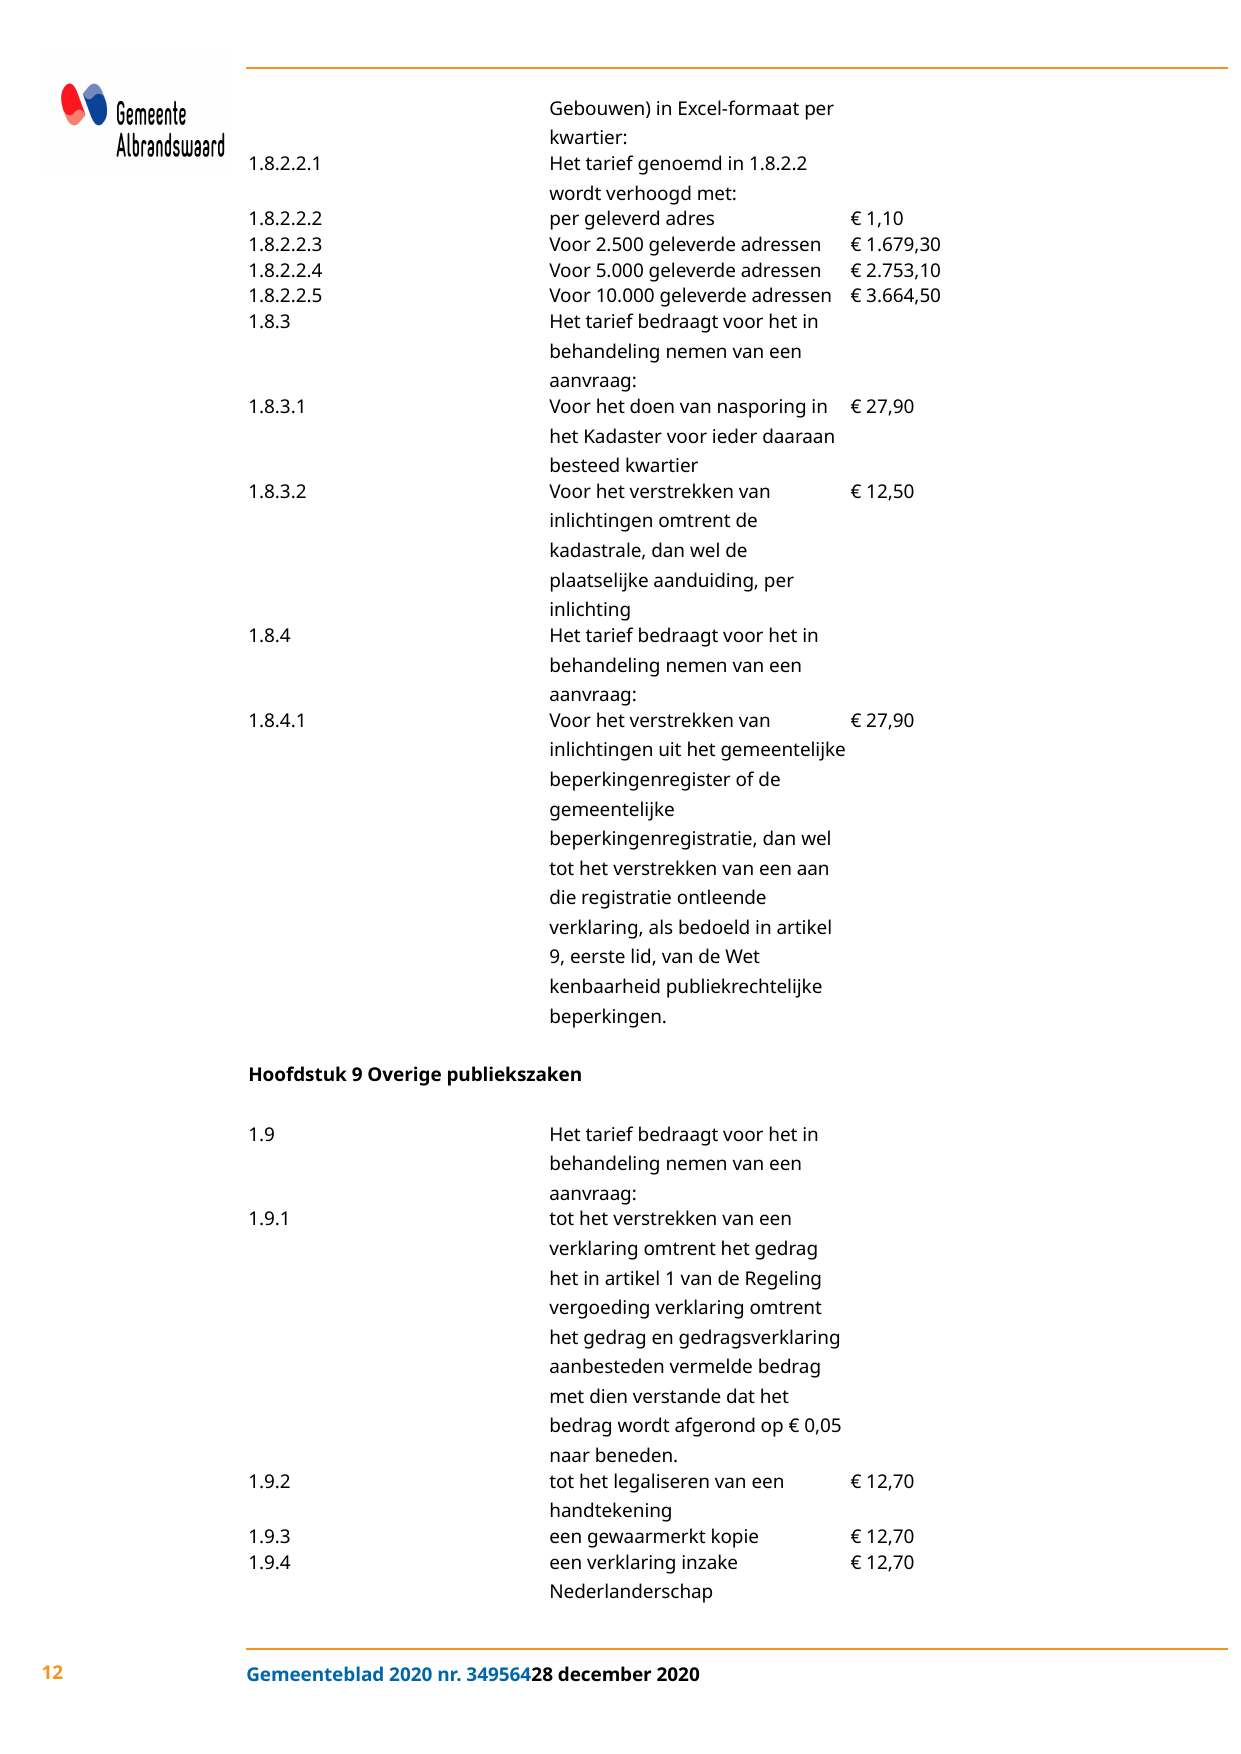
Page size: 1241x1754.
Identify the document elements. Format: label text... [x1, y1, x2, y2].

table_header [850, 1121, 1152, 1206]
table_cell Voor het verstrekken van inlichtingen omtrent de kadastrale, dan wel de plaatselijke aanduiding, per inlichting [549, 478, 850, 622]
table_cell Voor 10.000 geleverde adressen [549, 283, 850, 308]
table_cell Voor 5.000 geleverde adressen [549, 257, 850, 283]
table_cell € 3.664,50 [850, 283, 1152, 308]
table_cell per geleverd adres [549, 205, 850, 231]
table_cell tot het verstrekken van een verklaring omtrent het gedrag het in artikel 1 van de Regeling vergoeding verklaring omtrent het gedrag en gedragsverklaring aanbesteden vermelde bedrag met dien verstande dat het bedrag wordt afgerond op € 0,05 naar beneden. [549, 1206, 850, 1468]
table_cell Het tarief bedraagt voor het in behandeling nemen van een aanvraag: [549, 308, 850, 393]
table_cell € 1,10 [850, 205, 1152, 231]
table_cell 1.9.4 [248, 1549, 549, 1604]
table_cell € 2.753,10 [850, 257, 1152, 283]
table_cell een verklaring inzake Nederlanderschap [549, 1549, 850, 1604]
table_cell 1.8.4.1 [248, 707, 549, 1029]
table_cell Voor het doen van nasporing in het Kadaster voor ieder daaraan besteed kwartier [549, 393, 850, 478]
table_cell 1.9.1 [248, 1206, 549, 1468]
table_cell [850, 308, 1152, 393]
table_cell 1.8.3.2 [248, 478, 549, 622]
table_cell € 12,50 [850, 478, 1152, 622]
table_header 1.9 [248, 1121, 549, 1206]
table_cell 1.8.3.1 [248, 393, 549, 478]
table_cell Gebouwen) in Excel-formaat per kwartier: [549, 95, 850, 150]
table_cell [850, 622, 1152, 707]
table_cell 1.9.3 [248, 1523, 549, 1549]
table_cell Voor 2.500 geleverde adressen [549, 231, 850, 257]
table_cell Voor het verstrekken van inlichtingen uit het gemeentelijke beperkingenregister of de gemeentelijke beperkingenregistratie, dan wel tot het verstrekken van een aan die registratie ontleende verklaring, als bedoeld in artikel 9, eerste lid, van de Wet kenbaarheid publiekrechtelijke beperkingen. [549, 707, 850, 1029]
table_cell tot het legaliseren van een handtekening [549, 1468, 850, 1523]
table_cell Het tarief bedraagt voor het in behandeling nemen van een aanvraag: [549, 622, 850, 707]
table_cell Het tarief genoemd in 1.8.2.2 wordt verhoogd met: [549, 150, 850, 205]
table_cell € 27,90 [850, 707, 1152, 1029]
table_cell 1.8.2.2.3 [248, 231, 549, 257]
table_cell € 27,90 [850, 393, 1152, 478]
table_cell € 12,70 [850, 1523, 1152, 1549]
table_cell € 1.679,30 [850, 231, 1152, 257]
table_cell [850, 95, 1152, 150]
table_cell een gewaarmerkt kopie [549, 1523, 850, 1549]
table_cell [850, 1206, 1152, 1468]
table_cell 1.8.2.2.4 [248, 257, 549, 283]
picture [41, 47, 231, 172]
text Hoofdstuk 9 Overige publiekszaken [248, 1061, 1152, 1087]
table_cell 1.8.4 [248, 622, 549, 707]
table_header Het tarief bedraagt voor het in behandeling nemen van een aanvraag: [549, 1121, 850, 1206]
table_cell 1.8.2.2.2 [248, 205, 549, 231]
table_cell [248, 95, 549, 150]
table_cell 1.8.2.2.1 [248, 150, 549, 205]
table_cell € 12,70 [850, 1549, 1152, 1604]
table_cell [850, 150, 1152, 205]
table_cell 1.9.2 [248, 1468, 549, 1523]
table_cell 1.8.2.2.5 [248, 283, 549, 308]
table_cell 1.8.3 [248, 308, 549, 393]
table_cell € 12,70 [850, 1468, 1152, 1523]
